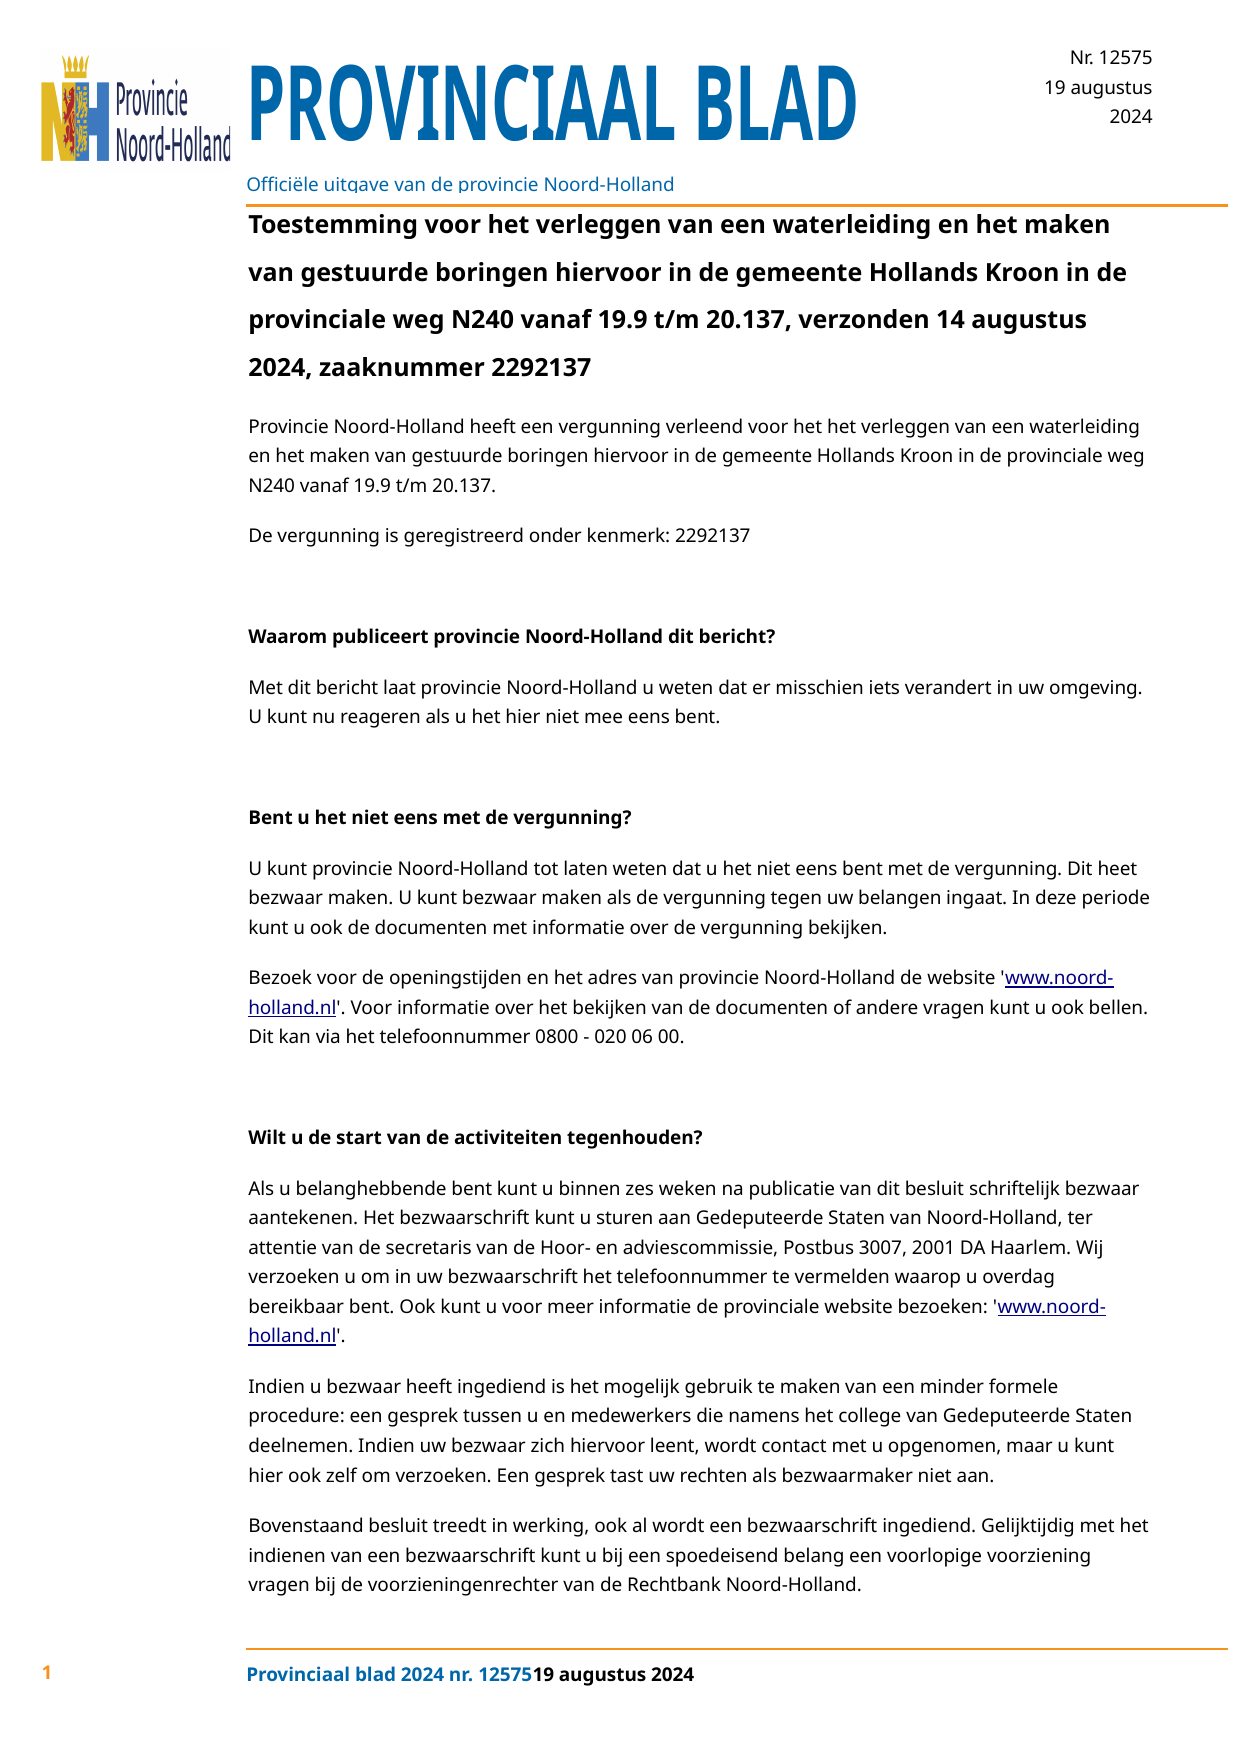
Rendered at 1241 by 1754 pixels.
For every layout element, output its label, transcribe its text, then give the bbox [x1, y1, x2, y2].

text Toestemming voor het verleggen van een waterleiding en het maken van gestuurde boringen hiervoor in de gemeente Hollands Kroon in de provinciale weg N240 vanaf 19.9 t/m 20.137, verzonden 14 augustus 2024, zaaknummer 2292137 [248, 207, 1152, 384]
text Met dit bericht laat provincie Noord-Holland u weten dat er misschien iets verandert in uw omgeving. U kunt nu reageren als u het hier niet mee eens bent. [248, 674, 1152, 729]
text Waarom publiceert provincie Noord-Holland dit bericht? [248, 623, 1152, 649]
text Wilt u de start van de activiteiten tegenhouden? [248, 1124, 1152, 1150]
text U kunt provincie Noord-Holland tot laten weten dat u het niet eens bent met de vergunning. Dit heet bezwaar maken. U kunt bezwaar maken als de vergunning tegen uw belangen ingaat. In deze periode kunt u ook de documenten met informatie over de vergunning bekijken. [248, 855, 1152, 940]
text De vergunning is geregistreerd onder kenmerk: 2292137 [248, 523, 1152, 548]
picture [41, 47, 231, 172]
text Indien u bezwaar heeft ingediend is het mogelijk gebruik te maken van een minder formele procedure: een gesprek tussen u en medewerkers die namens het college van Gedeputeerde Staten deelnemen. Indien uw bezwaar zich hiervoor leent, wordt contact met u opgenomen, maar u kunt hier ook zelf om verzoeken. Een gesprek tast uw rechten als bezwaarmaker niet aan. [248, 1373, 1152, 1488]
text Als u belanghebbende bent kunt u binnen zes weken na publicatie van dit besluit schriftelijk bezwaar aantekenen. Het bezwaarschrift kunt u sturen aan Gedeputeerde Staten van Noord-Holland, ter attentie van de secretaris van de Hoor- en adviescommissie, Postbus 3007, 2001 DA Haarlem. Wij verzoeken u om in uw bezwaarschrift het telefoonnummer te vermelden waarop u overdag bereikbaar bent. Ook kunt u voor meer informatie de provinciale website bezoeken: 'www.noord-holland.nl'. [248, 1175, 1152, 1348]
text Provincie Noord-Holland heeft een vergunning verleend voor het het verleggen van een waterleiding en het maken van gestuurde boringen hiervoor in de gemeente Hollands Kroon in de provinciale weg N240 vanaf 19.9 t/m 20.137. [248, 413, 1152, 498]
text Bent u het niet eens met de vergunning? [248, 804, 1152, 830]
text Bezoek voor de openingstijden en het adres van provincie Noord-Holland de website 'www.noord-holland.nl'. Voor informatie over het bekijken van de documenten of andere vragen kunt u ook bellen. Dit kan via het telefoonnummer 0800 - 020 06 00. [248, 964, 1152, 1049]
text Bovenstaand besluit treedt in werking, ook al wordt een bezwaarschrift ingediend. Gelijktijdig met het indienen van een bezwaarschrift kunt u bij een spoedeisend belang een voorlopige voorziening vragen bij de voorzieningenrechter van de Rechtbank Noord-Holland. [248, 1512, 1152, 1597]
